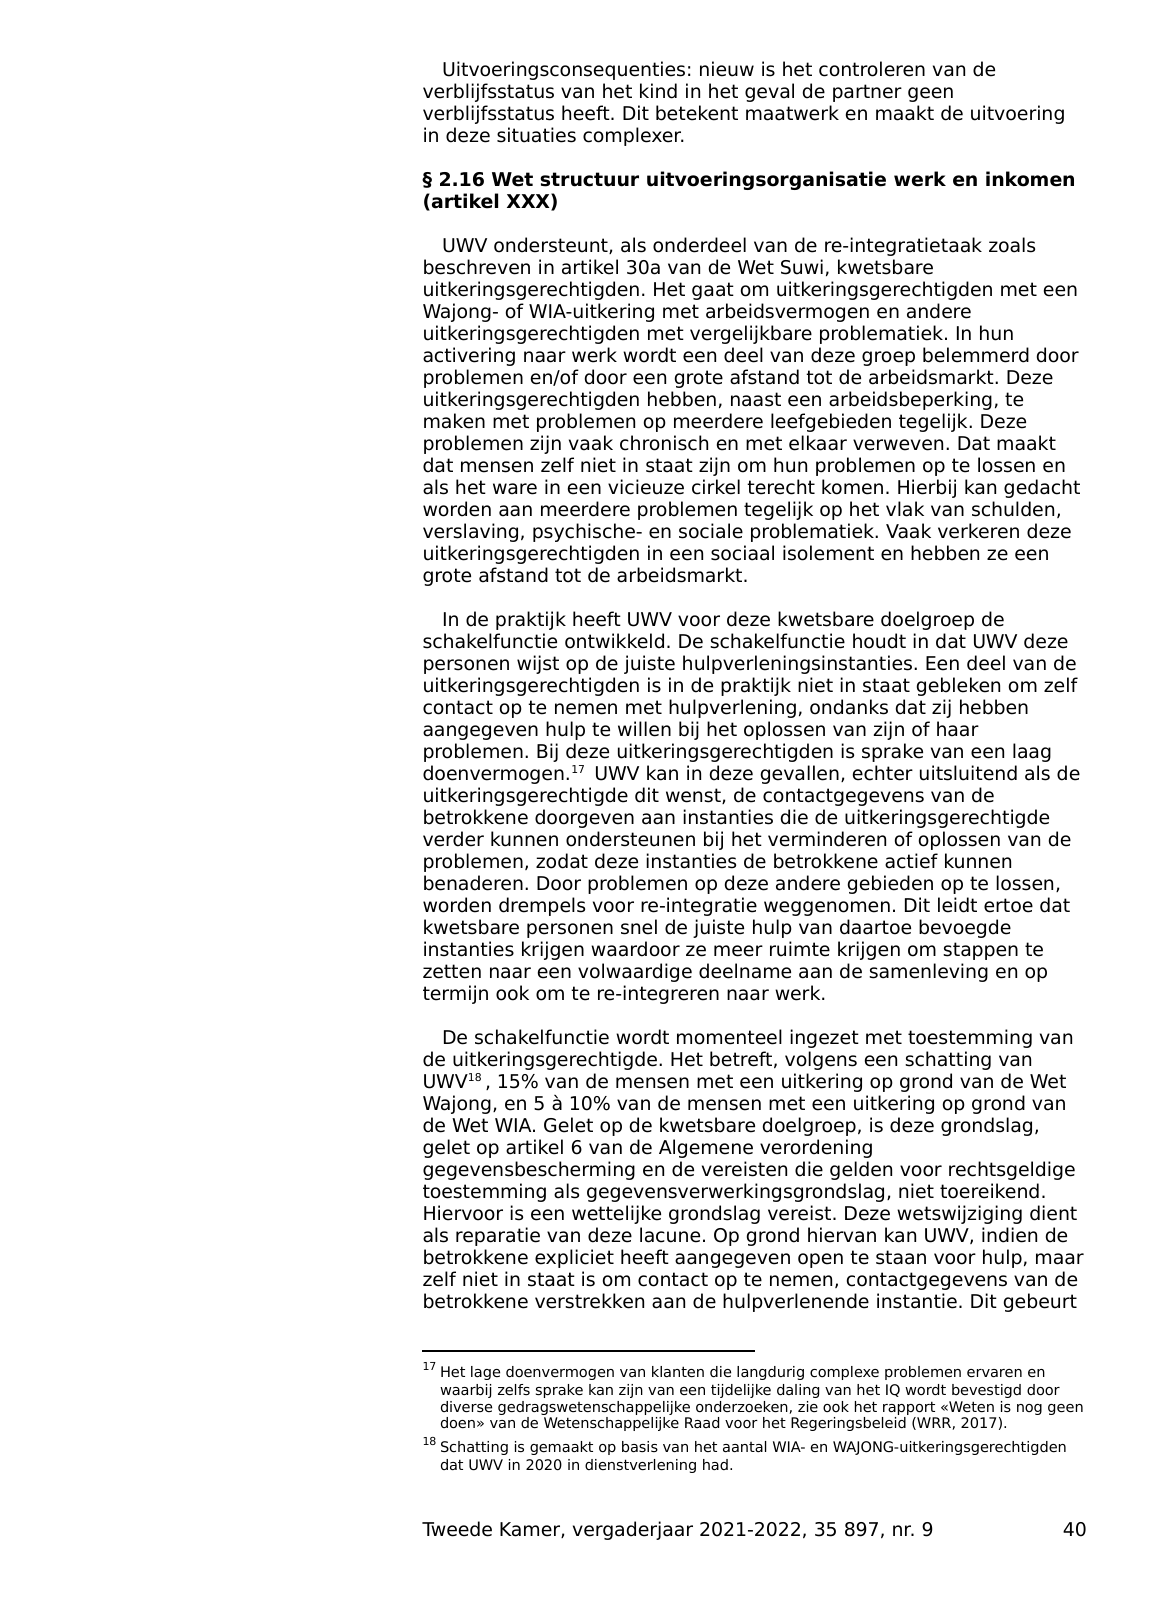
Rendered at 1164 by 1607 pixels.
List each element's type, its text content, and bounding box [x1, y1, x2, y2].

text Het lage doenvermogen van klanten die langdurig complexe problemen ervaren en waarbij zelfs sprake kan zijn van een tijdelijke daling van het IQ wordt bevestigd door diverse gedragswetenschappelijke onderzoeken, zie ook het rapport «Weten is nog geen doen» van de Wetenschappelijke Raad voor het Regeringsbeleid (WRR, 2017). [422, 1360, 1087, 1432]
text De schakelfunctie wordt momenteel ingezet met toestemming van de uitkeringsgerechtigde. Het betreft, volgens een schatting van UWV, 15% van de mensen met een uitkering op grond van de Wet Wajong, en 5 à 10% van de mensen met een uitkering op grond van de Wet WIA. Gelet op de kwetsbare doelgroep, is deze grondslag, gelet op artikel 6 van de Algemene verordening gegevensbescherming en de vereisten die gelden voor rechtsgeldige toestemming als gegevensverwerkingsgrondslag, niet toereikend. Hiervoor is een wettelijke grondslag vereist. Deze wetswijziging dient als reparatie van deze lacune. Op grond hiervan kan UWV, indien de betrokkene expliciet heeft aangegeven open te staan voor hulp, maar zelf niet in staat is om contact op te nemen, contactgegevens van de betrokkene verstrekken aan de hulpverlenende instantie. Dit gebeurt [422, 1027, 1087, 1313]
text Uitvoeringsconsequenties: nieuw is het controleren van de verblijfsstatus van het kind in het geval de partner geen verblijfsstatus heeft. Dit betekent maatwerk en maakt de uitvoering in deze situaties complexer. [422, 59, 1087, 147]
subtitle § 2.16 Wet structuur uitvoeringsorganisatie werk en inkomen (artikel XXX) [422, 169, 1087, 213]
text UWV ondersteunt, als onderdeel van de re-integratietaak zoals beschreven in artikel 30a van de Wet Suwi, kwetsbare uitkeringsgerechtigden. Het gaat om uitkeringsgerechtigden met een Wajong- of WIA-uitkering met arbeidsvermogen en andere uitkeringsgerechtigden met vergelijkbare problematiek. In hun activering naar werk wordt een deel van deze groep belemmerd door problemen en/of door een grote afstand tot de arbeidsmarkt. Deze uitkeringsgerechtigden hebben, naast een arbeidsbeperking, te maken met problemen op meerdere leefgebieden tegelijk. Deze problemen zijn vaak chronisch en met elkaar verweven. Dat maakt dat mensen zelf niet in staat zijn om hun problemen op te lossen en als het ware in een vicieuze cirkel terecht komen. Hierbij kan gedacht worden aan meerdere problemen tegelijk op het vlak van schulden, verslaving, psychische- en sociale problematiek. Vaak verkeren deze uitkeringsgerechtigden in een sociaal isolement en hebben ze een grote afstand tot de arbeidsmarkt. [422, 235, 1087, 587]
text In de praktijk heeft UWV voor deze kwetsbare doelgroep de schakelfunctie ontwikkeld. De schakelfunctie houdt in dat UWV deze personen wijst op de juiste hulpverleningsinstanties. Een deel van de uitkeringsgerechtigden is in de praktijk niet in staat gebleken om zelf contact op te nemen met hulpverlening, ondanks dat zij hebben aangegeven hulp te willen bij het oplossen van zijn of haar problemen. Bij deze uitkeringsgerechtigden is sprake van een laag doenvermogen. UWV kan in deze gevallen, echter uitsluitend als de uitkeringsgerechtigde dit wenst, de contactgegevens van de betrokkene doorgeven aan instanties die de uitkeringsgerechtigde verder kunnen ondersteunen bij het verminderen of oplossen van de problemen, zodat deze instanties de betrokkene actief kunnen benaderen. Door problemen op deze andere gebieden op te lossen, worden drempels voor re-integratie weggenomen. Dit leidt ertoe dat kwetsbare personen snel de juiste hulp van daartoe bevoegde instanties krijgen waardoor ze meer ruimte krijgen om stappen te zetten naar een volwaardige deelname aan de samenleving en op termijn ook om te re-integreren naar werk. [422, 609, 1087, 1005]
text Schatting is gemaakt op basis van het aantal WIA- en WAJONG-uitkeringsgerechtigden dat UWV in 2020 in dienstverlening had. [422, 1435, 1087, 1474]
